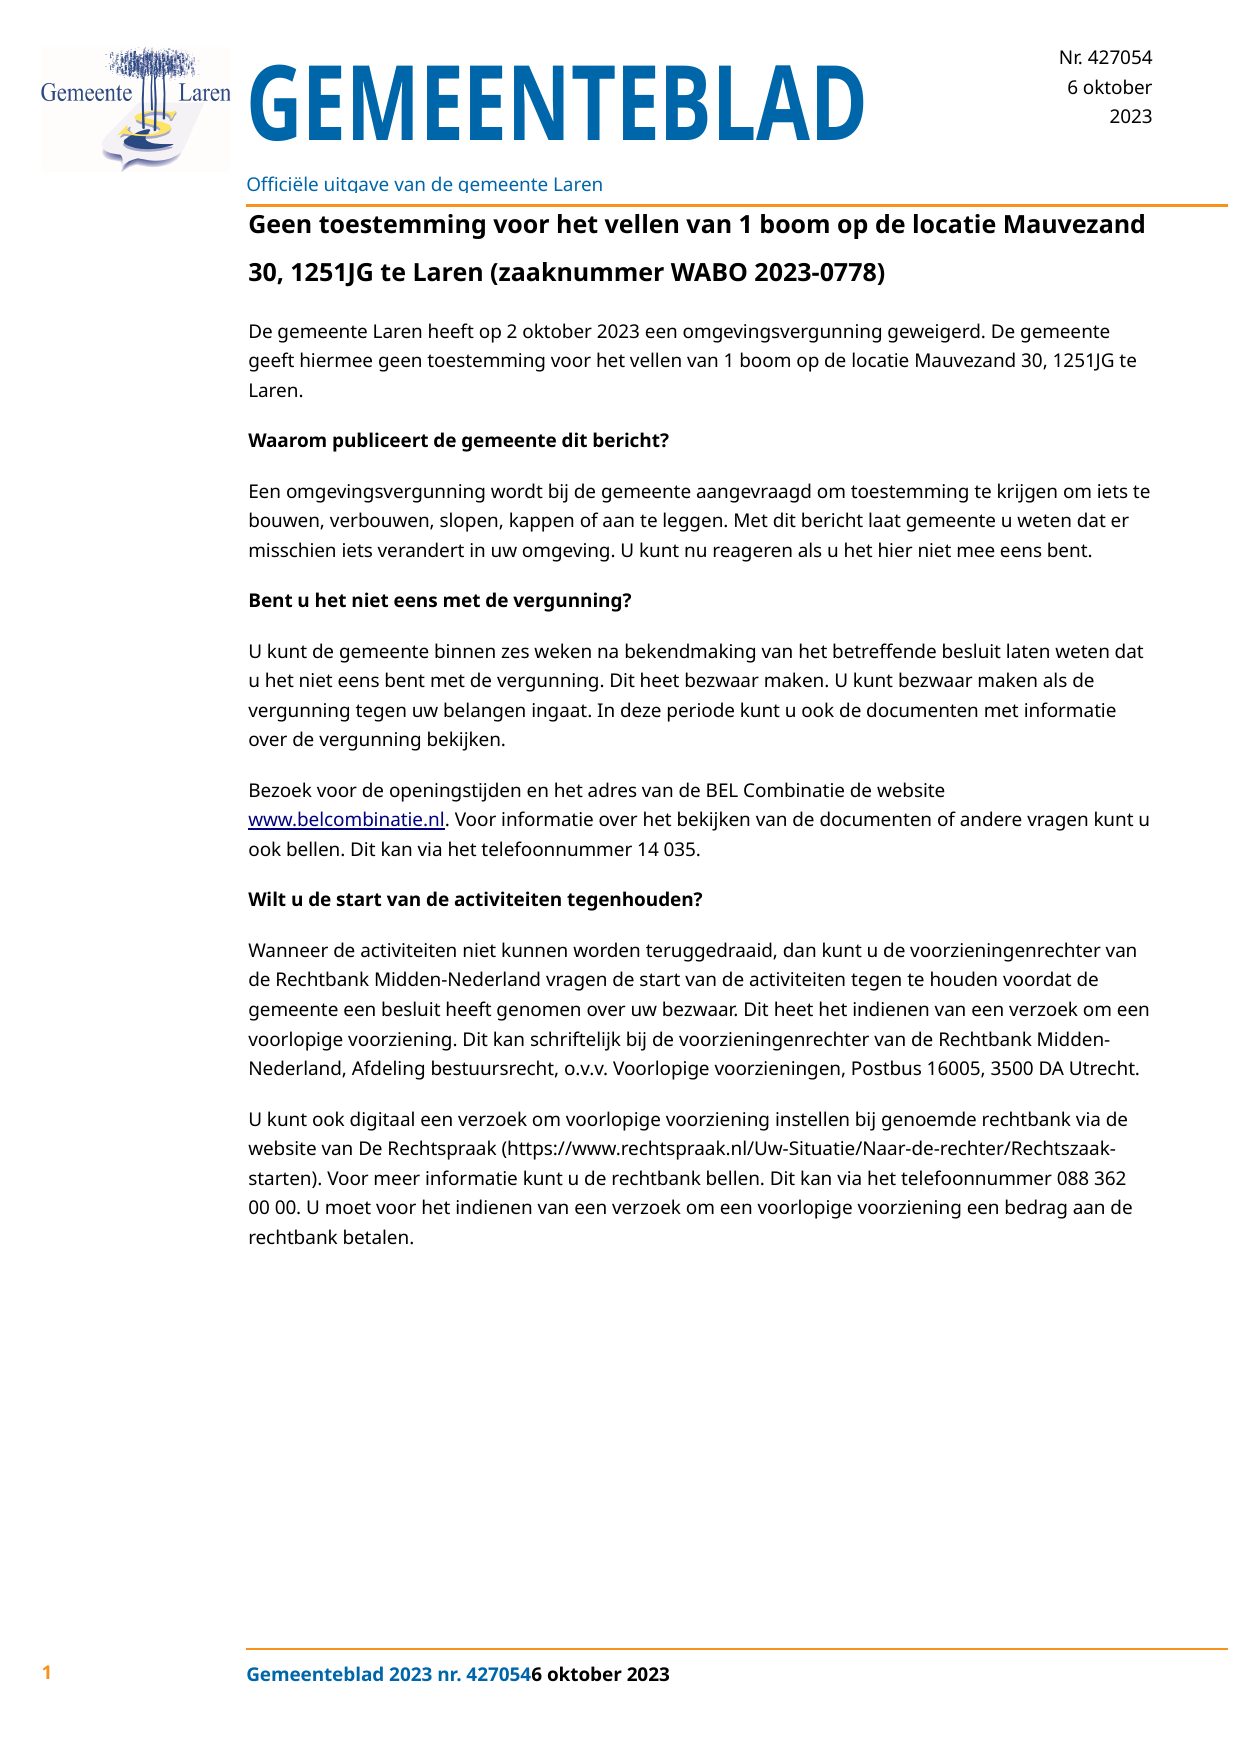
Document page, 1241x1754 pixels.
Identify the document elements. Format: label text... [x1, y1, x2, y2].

text Bent u het niet eens met de vergunning? [248, 587, 1152, 613]
text Wilt u de start van de activiteiten tegenhouden? [248, 887, 1152, 912]
text Bezoek voor de openingstijden en het adres van de BEL Combinatie de website www.belcombinatie.nl. Voor informatie over het bekijken van de documenten of andere vragen kunt u ook bellen. Dit kan via het telefoonnummer 14 035. [248, 777, 1152, 862]
text Waarom publiceert de gemeente dit bericht? [248, 427, 1152, 453]
text U kunt ook digitaal een verzoek om voorlopige voorziening instellen bij genoemde rechtbank via de website van De Rechtspraak (https://www.rechtspraak.nl/Uw-Situatie/Naar-de-rechter/Rechtszaak-starten). Voor meer informatie kunt u de rechtbank bellen. Dit kan via het telefoonnummer 088 362 00 00. U moet voor het indienen van een verzoek om een voorlopige voorziening een bedrag aan de rechtbank betalen. [248, 1106, 1152, 1250]
text De gemeente Laren heeft op 2 oktober 2023 een omgevingsvergunning geweigerd. De gemeente geeft hiermee geen toestemming voor het vellen van 1 boom op de locatie Mauvezand 30, 1251JG te Laren. [248, 318, 1152, 403]
text Een omgevingsvergunning wordt bij de gemeente aangevraagd om toestemming te krijgen om iets te bouwen, verbouwen, slopen, kappen of aan te leggen. Met dit bericht laat gemeente u weten dat er misschien iets verandert in uw omgeving. U kunt nu reageren als u het hier niet mee eens bent. [248, 478, 1152, 563]
text Geen toestemming voor het vellen van 1 boom op de locatie Mauvezand 30, 1251JG te Laren (zaaknummer WABO 2023-0778) [248, 207, 1152, 288]
text U kunt de gemeente binnen zes weken na bekendmaking van het betreffende besluit laten weten dat u het niet eens bent met de vergunning. Dit heet bezwaar maken. U kunt bezwaar maken als de vergunning tegen uw belangen ingaat. In deze periode kunt u ook de documenten met informatie over de vergunning bekijken. [248, 638, 1152, 752]
picture [41, 47, 231, 172]
text Wanneer de activiteiten niet kunnen worden teruggedraaid, dan kunt u de voorzieningenrechter van de Rechtbank Midden-Nederland vragen de start van de activiteiten tegen te houden voordat de gemeente een besluit heeft genomen over uw bezwaar. Dit heet het indienen van een verzoek om een voorlopige voorziening. Dit kan schriftelijk bij de voorzieningenrechter van de Rechtbank Midden-Nederland, Afdeling bestuursrecht, o.v.v. Voorlopige voorzieningen, Postbus 16005, 3500 DA Utrecht. [248, 937, 1152, 1081]
